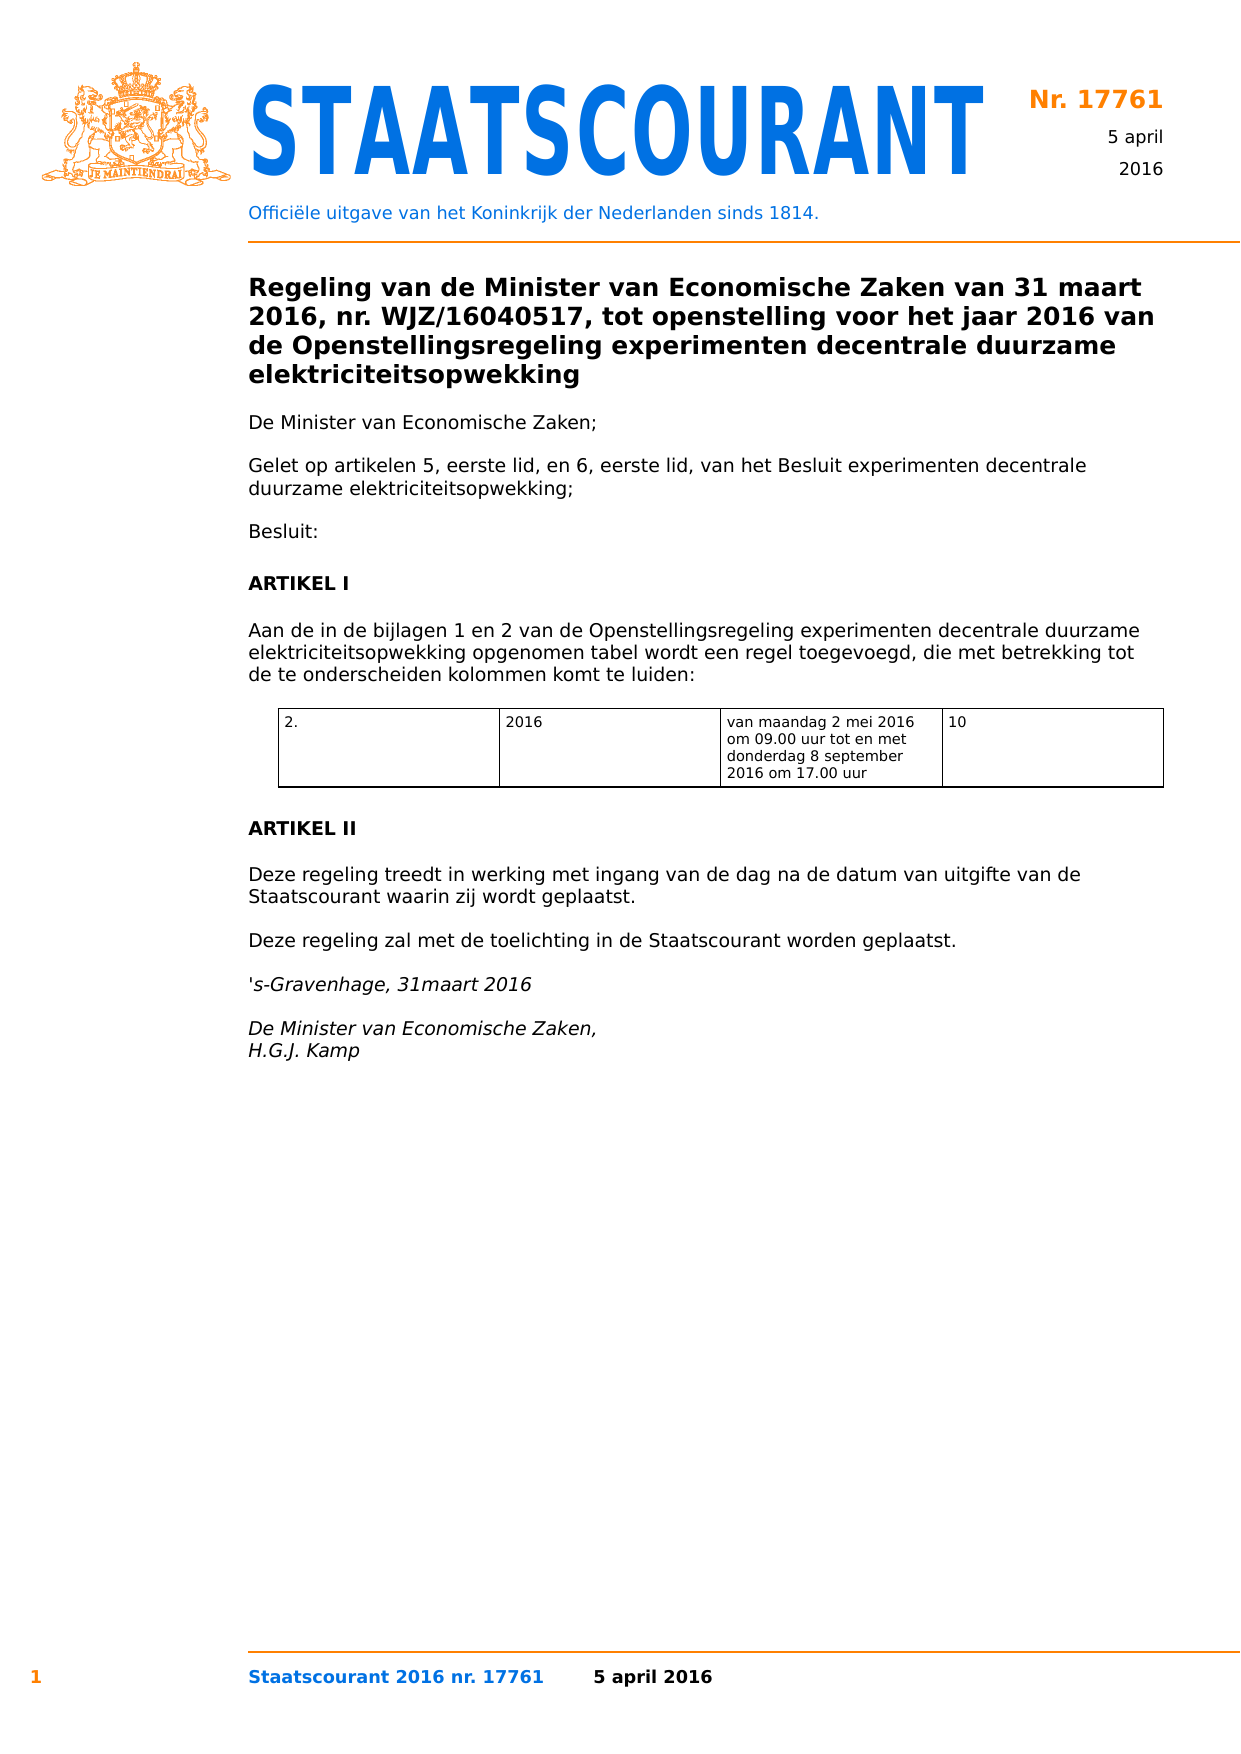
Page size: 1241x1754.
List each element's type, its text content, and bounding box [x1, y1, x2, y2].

text Deze regeling zal met de toelichting in de Staatscourant worden geplaatst. [248, 930, 1163, 952]
text Deze regeling treedt in werking met ingang van de dag na de datum van uitgifte van de Staatscourant waarin zij wordt geplaatst. [248, 864, 1163, 908]
text Aan de in de bijlagen 1 en 2 van de Openstellingsregeling experimenten decentrale duurzame elektriciteitsopwekking opgenomen tabel wordt een regel toegevoegd, die met betrekking tot de te onderscheiden kolommen komt te luiden: [248, 620, 1163, 686]
table_header 10 [943, 709, 1163, 786]
text De Minister van Economische Zaken, H.G.J. Kamp [248, 1018, 1163, 1062]
table_header [25, 62, 248, 241]
picture [41, 62, 231, 186]
table_cell 2016 [998, 153, 1240, 203]
table_header 2. [279, 709, 499, 786]
table_header STAATSCOURANT [248, 62, 998, 203]
subtitle ARTIKEL II [248, 817, 1163, 839]
text De Minister van Economische Zaken; [248, 412, 1163, 433]
table_header van maandag 2 mei 2016 om 09.00 uur tot en met donderdag 8 september 2016 om 17.00 uur [721, 709, 942, 786]
table_cell 5 april [998, 121, 1240, 153]
subtitle ARTIKEL I [248, 573, 1163, 595]
table_header 2016 [500, 709, 720, 786]
text Besluit: [248, 521, 1163, 543]
text Gelet op artikelen 5, eerste lid, en 6, eerste lid, van het Besluit experimenten decentrale duurzame elektriciteitsopwekking; [248, 455, 1163, 499]
table_header Nr. 17761 [998, 62, 1240, 121]
table_cell Officiële uitgave van het Koninkrijk der Nederlanden sinds 1814. [248, 203, 1240, 241]
text 's-Gravenhage, 31maart 2016 [248, 974, 1163, 996]
subtitle Regeling van de Minister van Economische Zaken van 31 maart 2016, nr. WJZ/16040517, tot openstelling voor het jaar 2016 van de Openstellingsregeling experimenten decentrale duurzame elektriciteitsopwekking [248, 273, 1163, 390]
